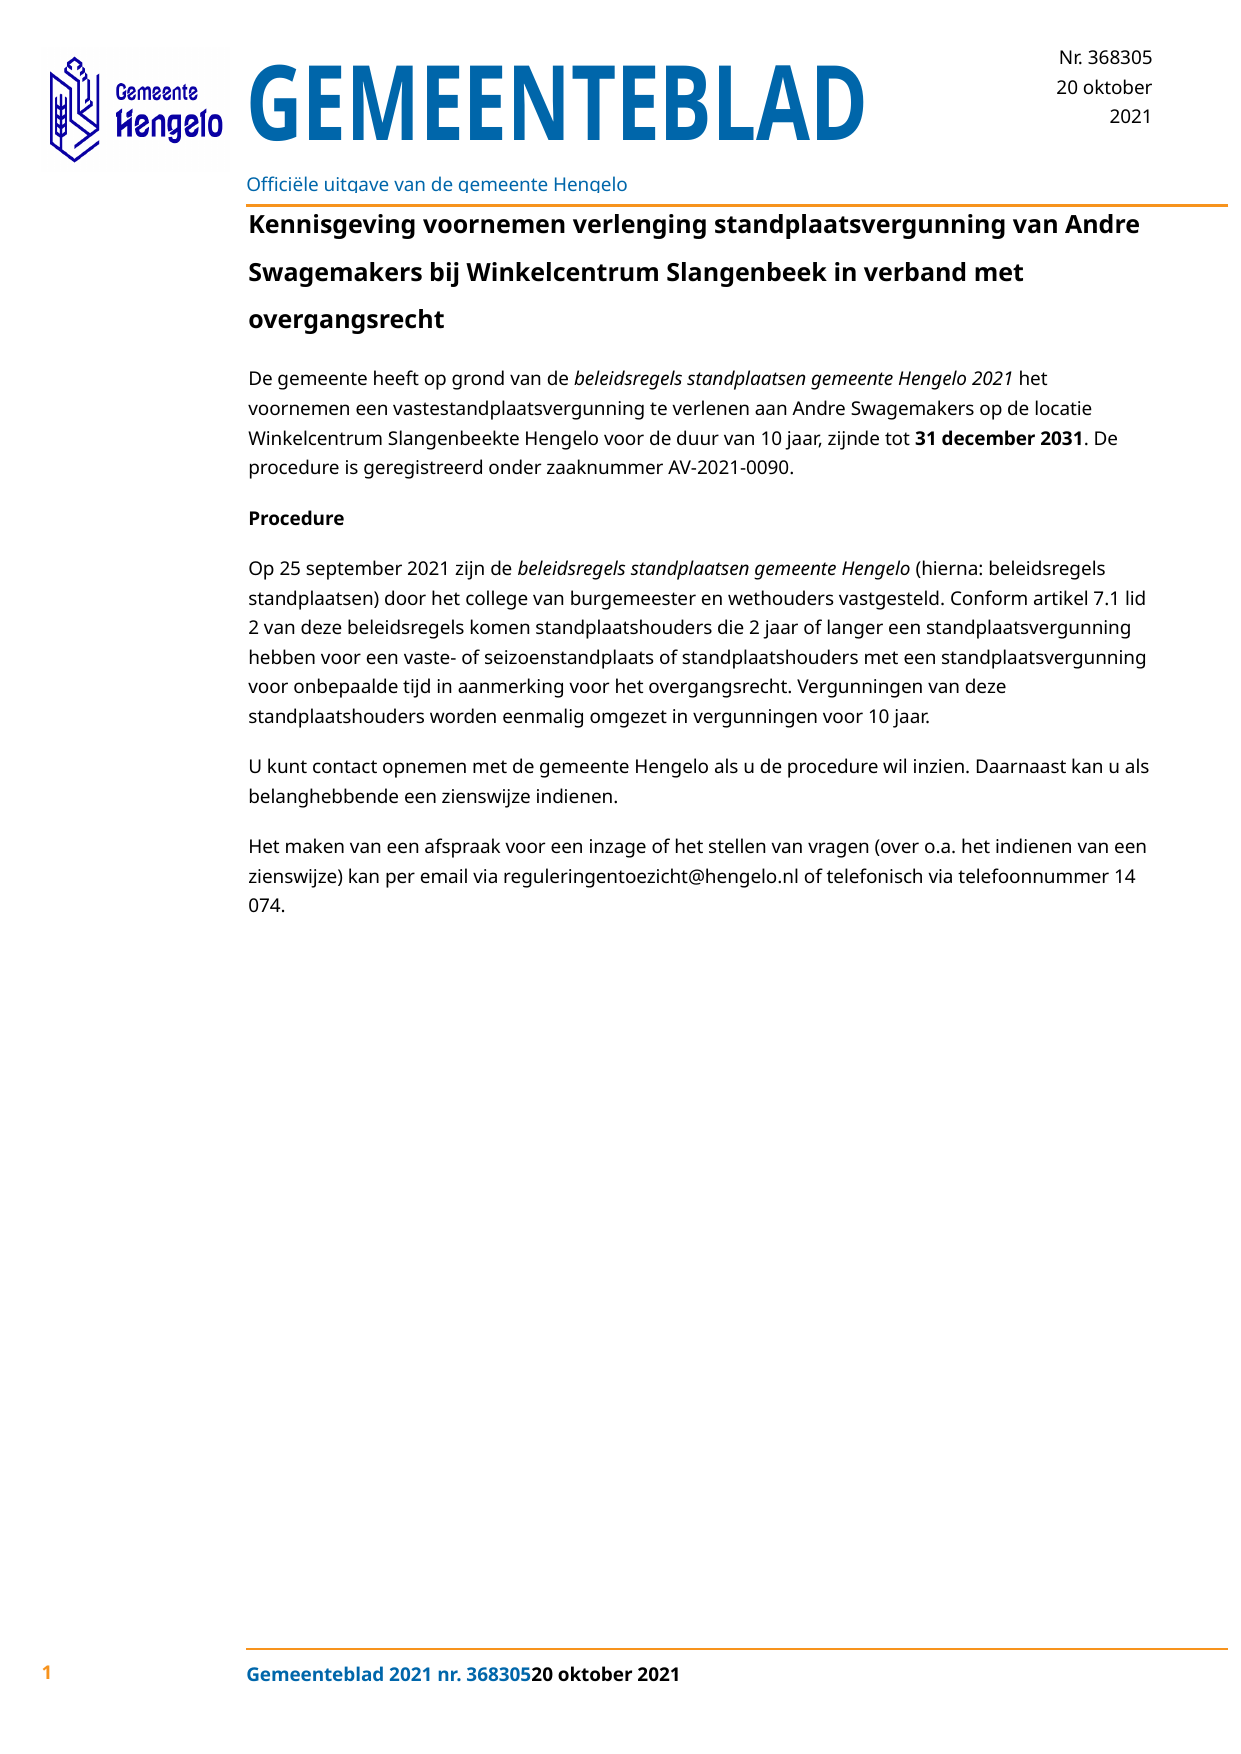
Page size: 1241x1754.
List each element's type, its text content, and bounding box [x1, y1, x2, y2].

text Op 25 september 2021 zijn de beleidsregels standplaatsen gemeente Hengelo (hierna: beleidsregels standplaatsen) door het college van burgemeester en wethouders vastgesteld. Conform artikel 7.1 lid 2 van deze beleidsregels komen standplaatshouders die 2 jaar of langer een standplaatsvergunning hebben voor een vaste- of seizoenstandplaats of standplaatshouders met een standplaatsvergunning voor onbepaalde tijd in aanmerking voor het overgangsrecht. Vergunningen van deze standplaatshouders worden eenmalig omgezet in vergunningen voor 10 jaar. [248, 555, 1152, 729]
text U kunt contact opnemen met de gemeente Hengelo als u de procedure wil inzien. Daarnaast kan u als belanghebbende een zienswijze indienen. [248, 753, 1152, 809]
text Procedure [248, 505, 1152, 530]
picture [41, 47, 231, 172]
text Kennisgeving voornemen verlenging standplaatsvergunning van Andre Swagemakers bij Winkelcentrum Slangenbeek in verband met overgangsrecht [248, 207, 1152, 336]
text De gemeente heeft op grond van de beleidsregels standplaatsen gemeente Hengelo 2021 het voornemen een vastestandplaatsvergunning te verlenen aan Andre Swagemakers op de locatie Winkelcentrum Slangenbeekte Hengelo voor de duur van 10 jaar, zijnde tot 31 december 2031. De procedure is geregistreerd onder zaaknummer AV-2021-0090. [248, 366, 1152, 480]
text Het maken van een afspraak voor een inzage of het stellen van vragen (over o.a. het indienen van een zienswijze) kan per email via reguleringentoezicht@hengelo.nl of telefonisch via telefoonnummer 14 074. [248, 833, 1152, 918]
